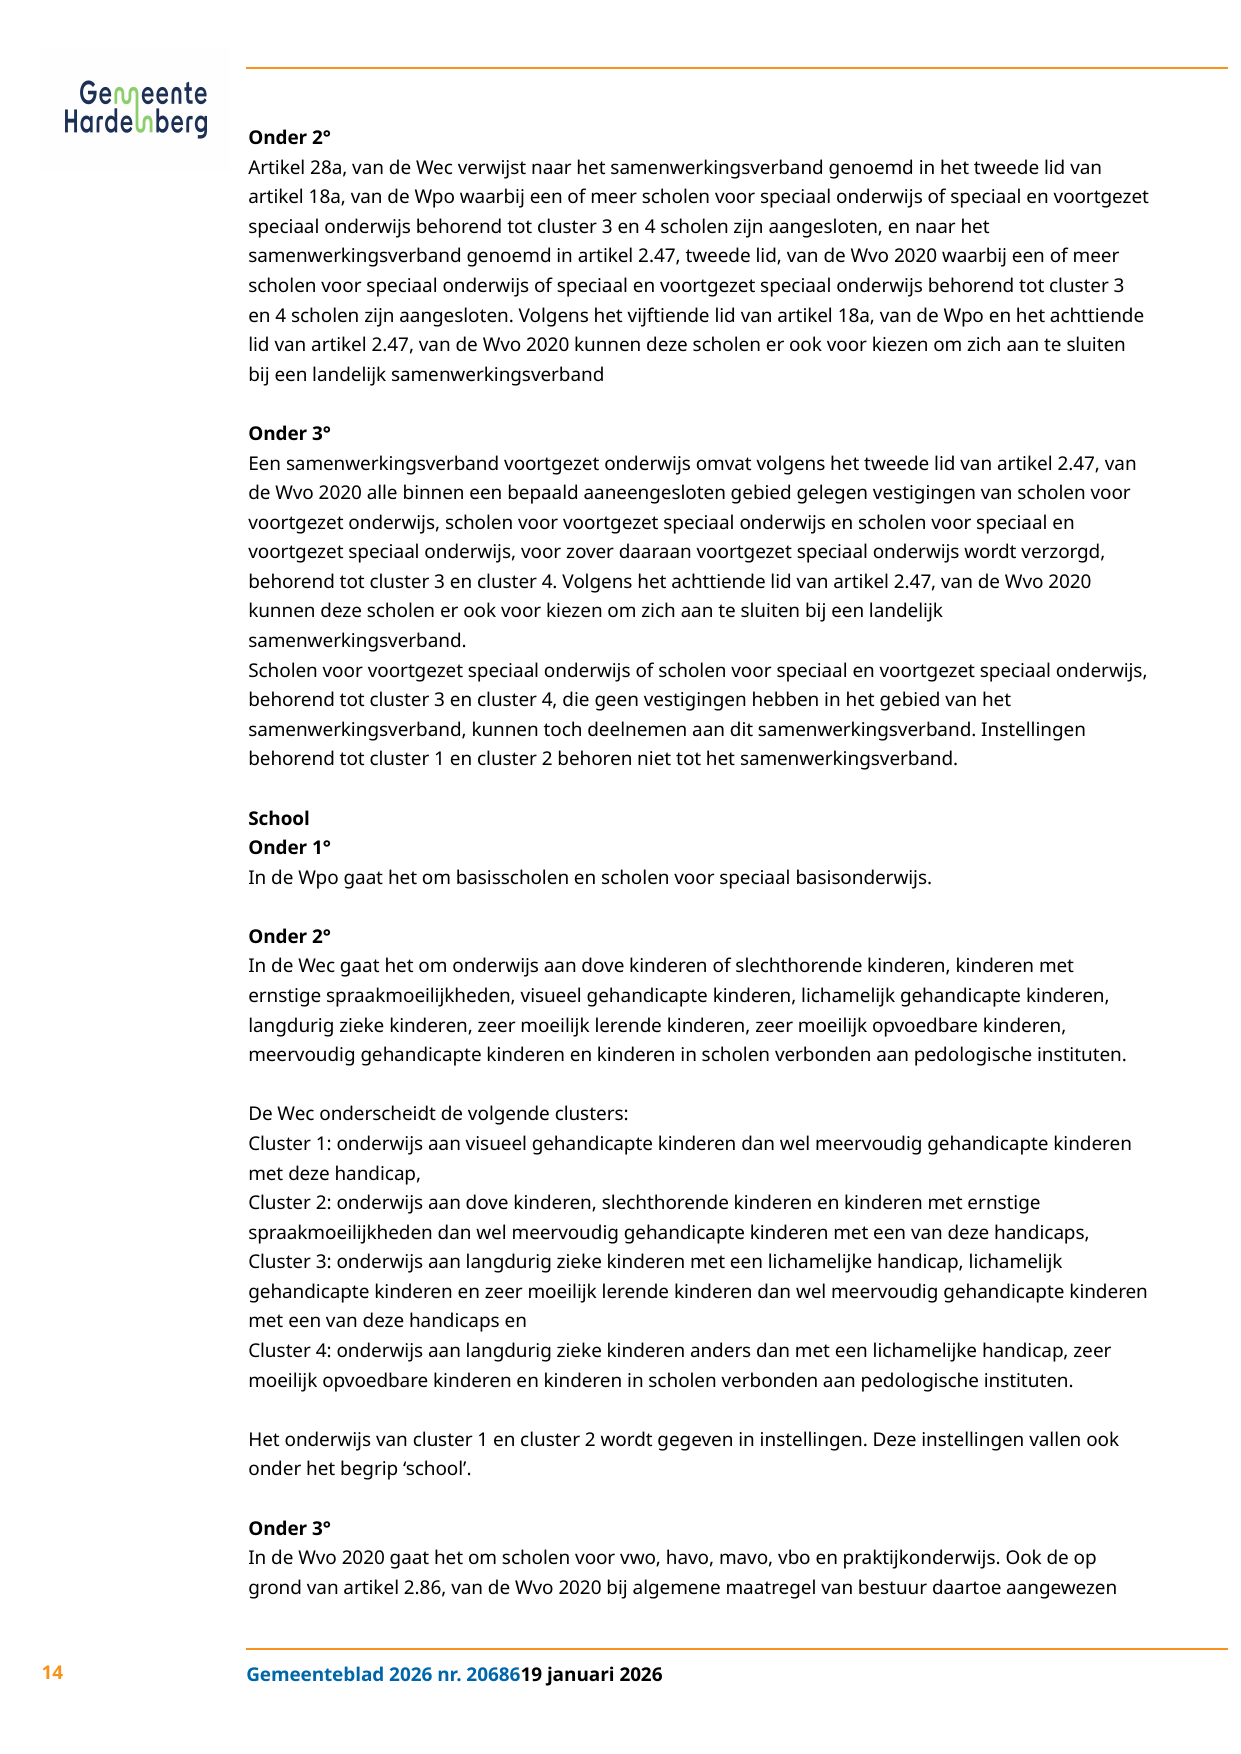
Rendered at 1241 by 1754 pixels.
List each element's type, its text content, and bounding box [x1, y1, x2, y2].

text Cluster 1: onderwijs aan visueel gehandicapte kinderen dan wel meervoudig gehandicapte kinderen met deze handicap, [248, 1130, 1152, 1186]
text Onder 3° [248, 1515, 1152, 1541]
text School [248, 805, 1152, 831]
text Cluster 4: onderwijs aan langdurig zieke kinderen anders dan met een lichamelijke handicap, zeer moeilijk opvoedbare kinderen en kinderen in scholen verbonden aan pedologische instituten. [248, 1337, 1152, 1393]
text Onder 1° [248, 834, 1152, 860]
text Scholen voor voortgezet speciaal onderwijs of scholen voor speciaal en voortgezet speciaal onderwijs, behorend tot cluster 3 en cluster 4, die geen vestigingen hebben in het gebied van het samenwerkingsverband, kunnen toch deelnemen aan dit samenwerkingsverband. Instellingen behorend tot cluster 1 en cluster 2 behoren niet tot het samenwerkingsverband. [248, 657, 1152, 771]
text Artikel 28a, van de Wec verwijst naar het samenwerkingsverband genoemd in het tweede lid van artikel 18a, van de Wpo waarbij een of meer scholen voor speciaal onderwijs of speciaal en voortgezet speciaal onderwijs behorend tot cluster 3 en 4 scholen zijn aangesloten, en naar het samenwerkingsverband genoemd in artikel 2.47, tweede lid, van de Wvo 2020 waarbij een of meer scholen voor speciaal onderwijs of speciaal en voortgezet speciaal onderwijs behorend tot cluster 3 en 4 scholen zijn aangesloten. Volgens het vijftiende lid van artikel 18a, van de Wpo en het achttiende lid van artikel 2.47, van de Wvo 2020 kunnen deze scholen er ook voor kiezen om zich aan te sluiten bij een landelijk samenwerkingsverband [248, 154, 1152, 387]
text Onder 2° [248, 124, 1152, 150]
text Cluster 3: onderwijs aan langdurig zieke kinderen met een lichamelijke handicap, lichamelijk gehandicapte kinderen en zeer moeilijk lerende kinderen dan wel meervoudig gehandicapte kinderen met een van deze handicaps en [248, 1248, 1152, 1333]
text De Wec onderscheidt de volgende clusters: [248, 1101, 1152, 1126]
text Een samenwerkingsverband voortgezet onderwijs omvat volgens het tweede lid van artikel 2.47, van de Wvo 2020 alle binnen een bepaald aaneengesloten gebied gelegen vestigingen van scholen voor voortgezet onderwijs, scholen voor voortgezet speciaal onderwijs en scholen voor speciaal en voortgezet speciaal onderwijs, voor zover daaraan voortgezet speciaal onderwijs wordt verzorgd, behorend tot cluster 3 en cluster 4. Volgens het achttiende lid van artikel 2.47, van de Wvo 2020 kunnen deze scholen er ook voor kiezen om zich aan te sluiten bij een landelijk samenwerkingsverband. [248, 450, 1152, 653]
text Cluster 2: onderwijs aan dove kinderen, slechthorende kinderen en kinderen met ernstige spraakmoeilijkheden dan wel meervoudig gehandicapte kinderen met een van deze handicaps, [248, 1189, 1152, 1245]
text In de Wpo gaat het om basisscholen en scholen voor speciaal basisonderwijs. [248, 864, 1152, 890]
picture [41, 47, 231, 172]
text In de Wec gaat het om onderwijs aan dove kinderen of slechthorende kinderen, kinderen met ernstige spraakmoeilijkheden, visueel gehandicapte kinderen, lichamelijk gehandicapte kinderen, langdurig zieke kinderen, zeer moeilijk lerende kinderen, zeer moeilijk opvoedbare kinderen, meervoudig gehandicapte kinderen en kinderen in scholen verbonden aan pedologische instituten. [248, 953, 1152, 1067]
text In de Wvo 2020 gaat het om scholen voor vwo, havo, mavo, vbo en praktijkonderwijs. Ook de op grond van artikel 2.86, van de Wvo 2020 bij algemene maatregel van bestuur daartoe aangewezen [248, 1544, 1152, 1600]
text Onder 3° [248, 420, 1152, 446]
text Het onderwijs van cluster 1 en cluster 2 wordt gegeven in instellingen. Deze instellingen vallen ook onder het begrip ‘school’. [248, 1426, 1152, 1481]
text Onder 2° [248, 923, 1152, 949]
